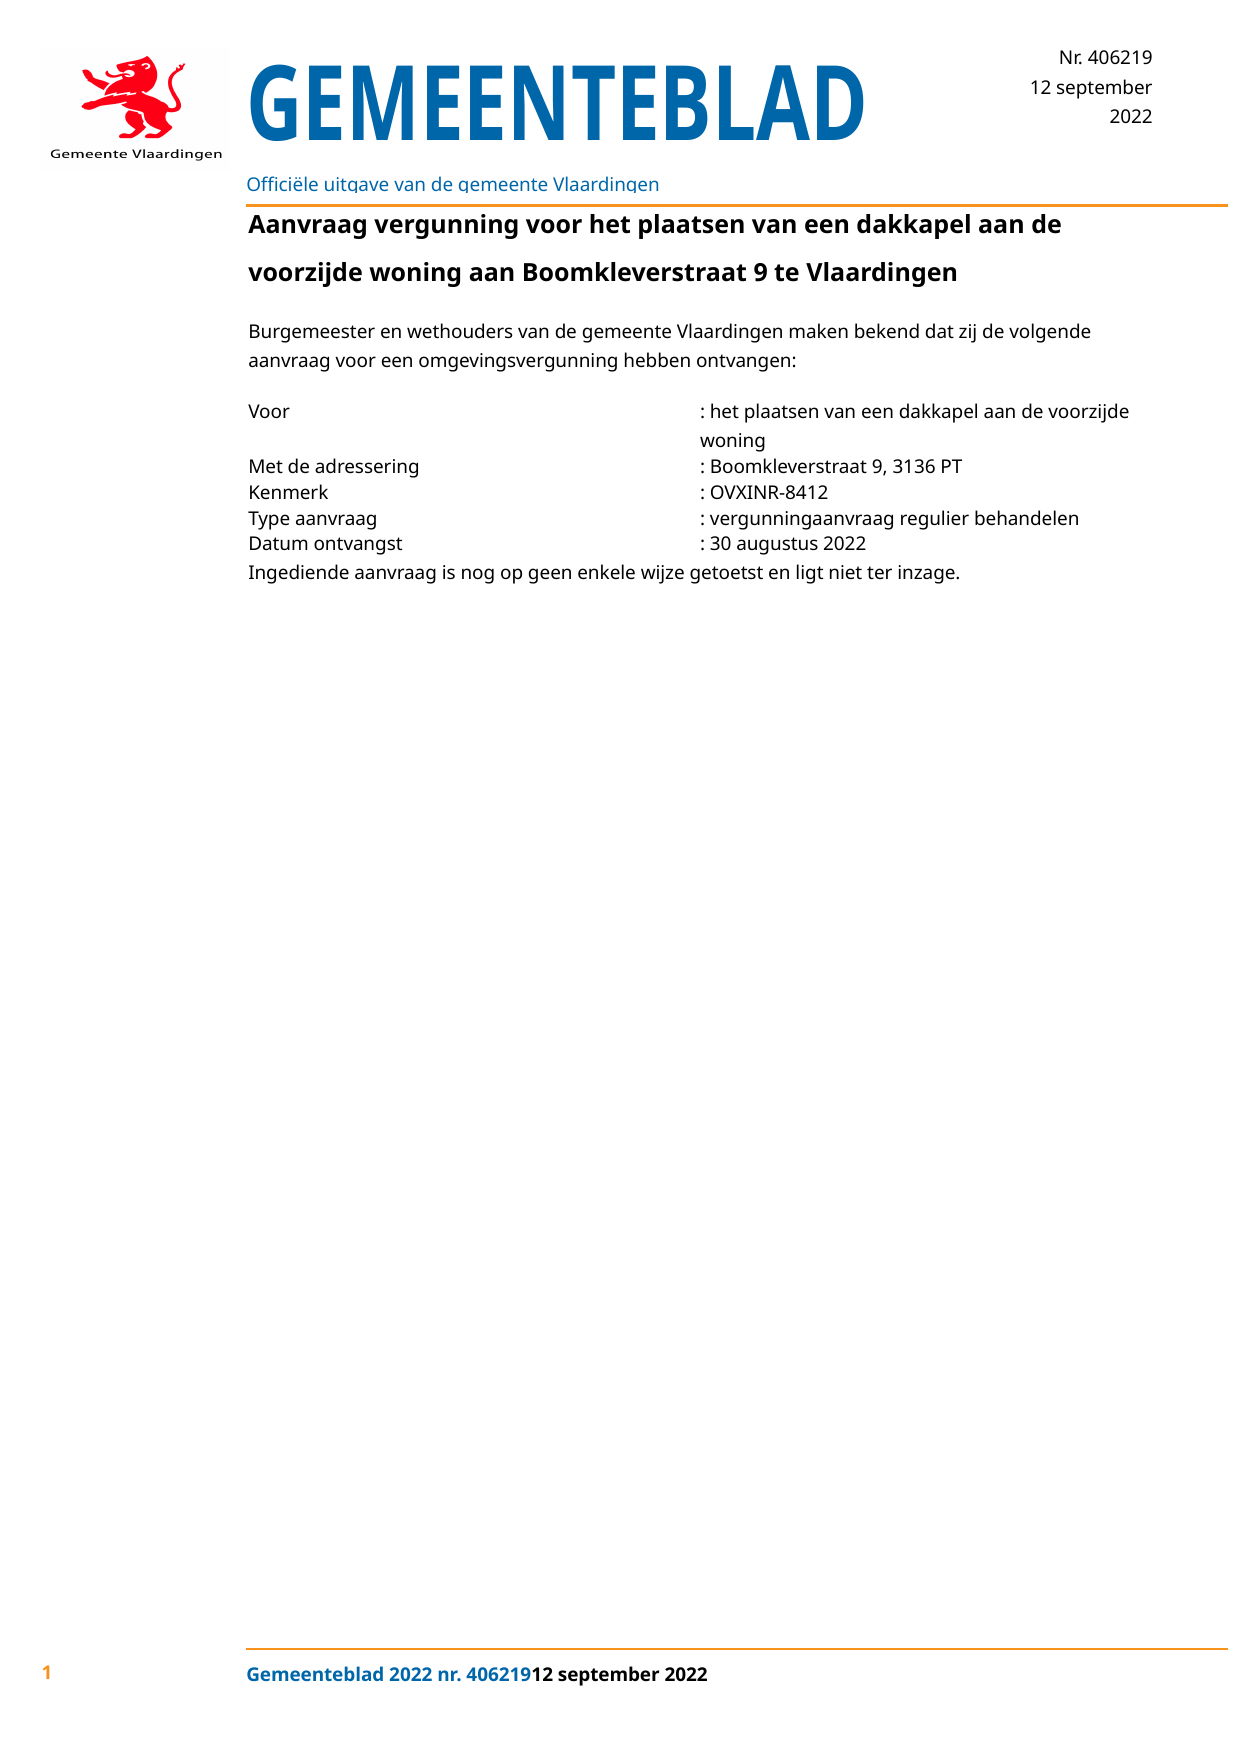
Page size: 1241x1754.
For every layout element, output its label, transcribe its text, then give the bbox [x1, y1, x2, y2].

table_cell Type aanvraag [248, 505, 700, 531]
table_cell Met de adressering [248, 453, 700, 479]
table_cell Kenmerk [248, 479, 700, 505]
table_cell Datum ontvangst [248, 531, 700, 556]
table_header : het plaatsen van een dakkapel aan de voorzijde woning [700, 398, 1152, 453]
text Burgemeester en wethouders van de gemeente Vlaardingen maken bekend dat zij de volgende aanvraag voor een omgevingsvergunning hebben ontvangen: [248, 318, 1152, 373]
table_cell : Boomkleverstraat 9, 3136 PT [700, 453, 1152, 479]
text Aanvraag vergunning voor het plaatsen van een dakkapel aan de voorzijde woning aan Boomkleverstraat 9 te Vlaardingen [248, 207, 1152, 288]
text Ingediende aanvraag is nog op geen enkele wijze getoetst en ligt niet ter inzage. [248, 559, 1152, 585]
table_header Voor [248, 398, 700, 453]
table_cell : vergunningaanvraag regulier behandelen [700, 505, 1152, 531]
table_cell : OVXINR-8412 [700, 479, 1152, 505]
table_cell : 30 augustus 2022 [700, 531, 1152, 556]
picture [41, 47, 231, 172]
